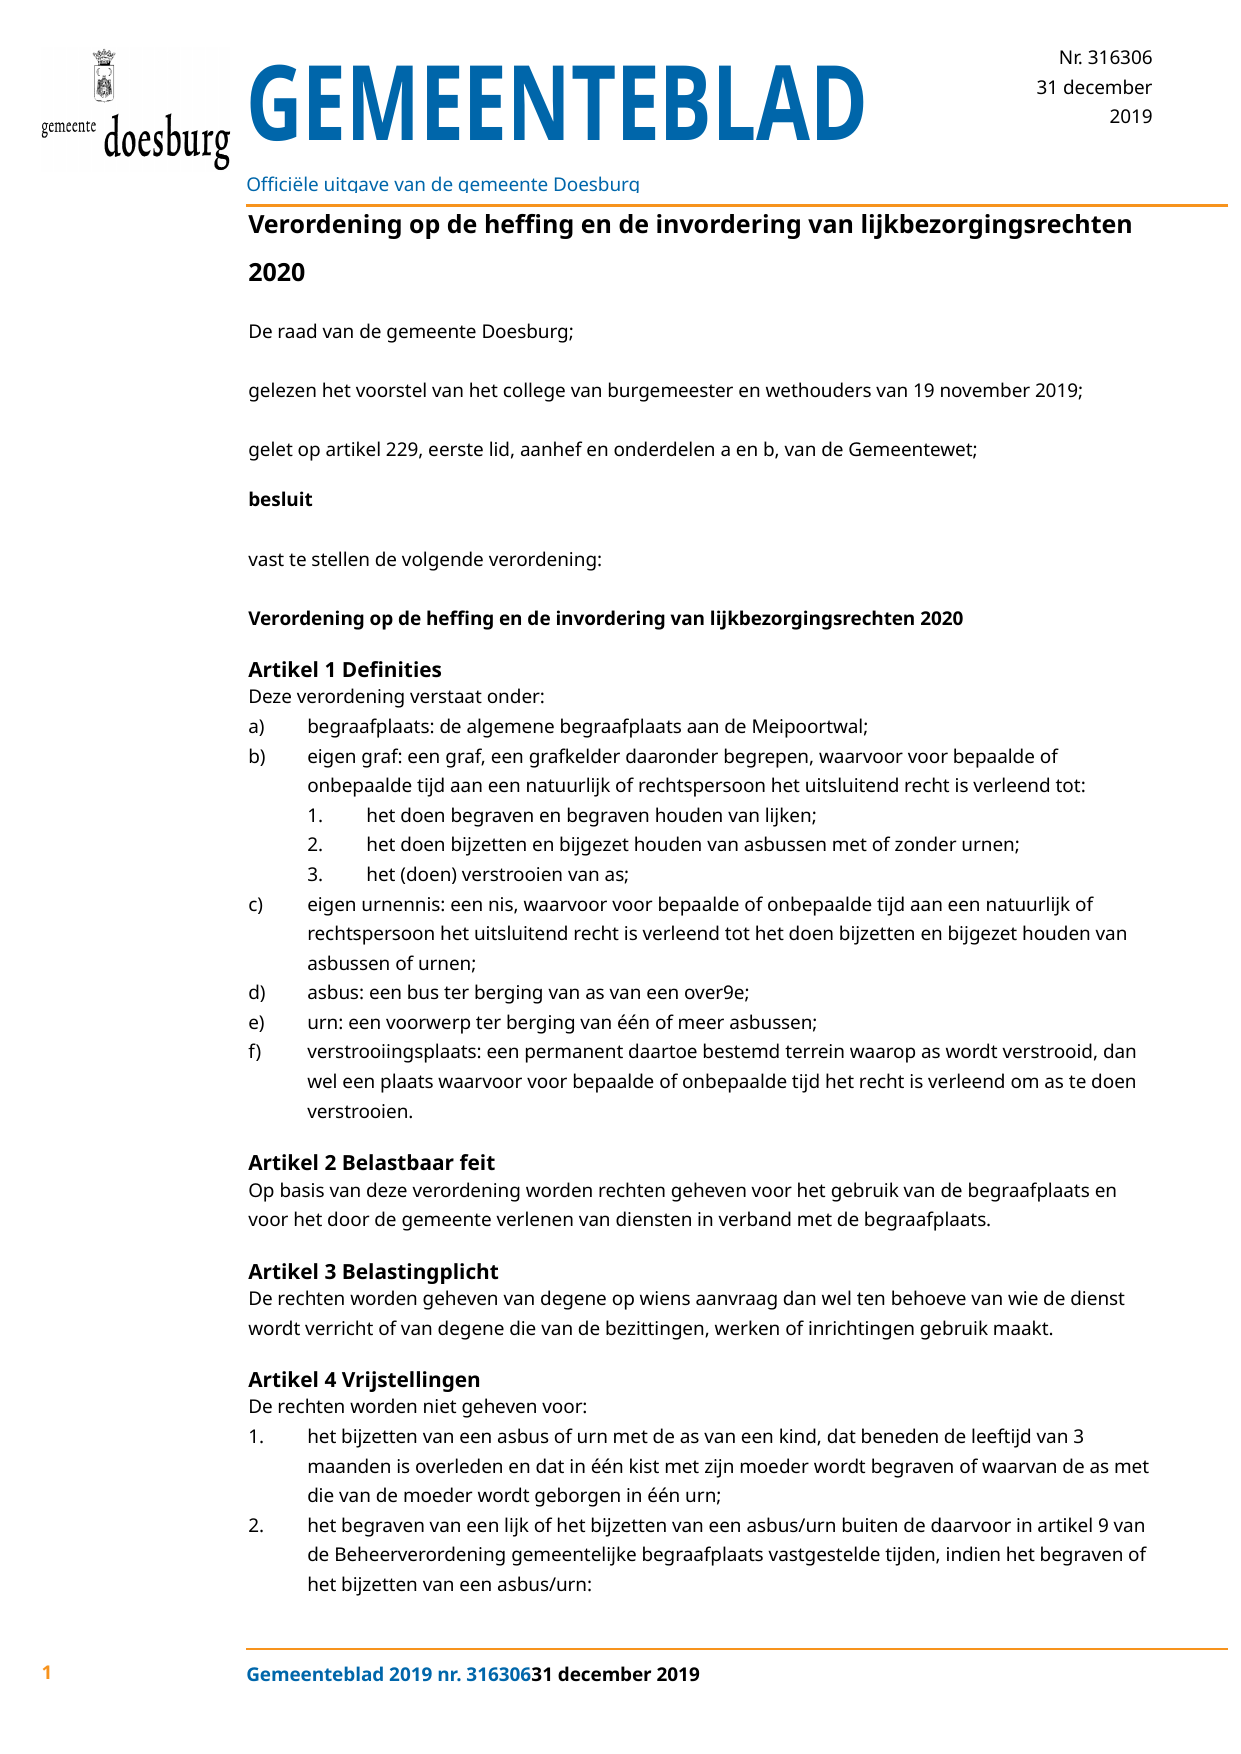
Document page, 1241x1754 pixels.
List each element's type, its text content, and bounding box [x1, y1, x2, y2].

list het doen begraven en begraven houden van lijken; [307, 802, 1152, 828]
list het begraven van een lijk of het bijzetten van een asbus/urn buiten de daarvoor in artikel 9 van de Beheerverordening gemeentelijke begraafplaats vastgestelde tijden, indien het begraven of het bijzetten van een asbus/urn: [248, 1512, 1152, 1597]
text Artikel 4 Vrijstellingen [248, 1365, 1152, 1394]
list begraafplaats: de algemene begraafplaats aan de Meipoortwal; [248, 713, 1152, 739]
text De raad van de gemeente Doesburg; [248, 318, 1152, 344]
list verstrooiingsplaats: een permanent daartoe bestemd terrein waarop as wordt verstrooid, dan wel een plaats waarvoor voor bepaalde of onbepaalde tijd het recht is verleend om as te doen verstrooien. [248, 1039, 1152, 1124]
text Op basis van deze verordening worden rechten geheven voor het gebruik van de begraafplaats en voor het door de gemeente verlenen van diensten in verband met de begraafplaats. [248, 1177, 1152, 1232]
list asbus: een bus ter berging van as van een over9e; [248, 979, 1152, 1005]
list eigen urnennis: een nis, waarvoor voor bepaalde of onbepaalde tijd aan een natuurlijk of rechtspersoon het uitsluitend recht is verleend tot het doen bijzetten en bijgezet houden van asbussen of urnen; [248, 891, 1152, 976]
picture [41, 47, 231, 172]
text De rechten worden niet geheven voor: [248, 1394, 1152, 1419]
list urn: een voorwerp ter berging van één of meer asbussen; [248, 1009, 1152, 1035]
text Verordening op de heffing en de invordering van lijkbezorgingsrechten 2020 [248, 207, 1152, 288]
text Deze verordening verstaat onder: [248, 684, 1152, 709]
list het bijzetten van een asbus of urn met de as van een kind, dat beneden de leeftijd van 3 maanden is overleden en dat in één kist met zijn moeder wordt begraven of waarvan de as met die van de moeder wordt geborgen in één urn; [248, 1423, 1152, 1508]
text vast te stellen de volgende verordening: [248, 546, 1152, 571]
list het doen bijzetten en bijgezet houden van asbussen met of zonder urnen; [307, 832, 1152, 857]
text besluit [248, 487, 1152, 512]
text Artikel 2 Belastbaar feit [248, 1148, 1152, 1177]
text Verordening op de heffing en de invordering van lijkbezorgingsrechten 2020 [248, 605, 1152, 631]
text Artikel 3 Belastingplicht [248, 1257, 1152, 1285]
text De rechten worden geheven van degene op wiens aanvraag dan wel ten behoeve van wie de dienst wordt verricht of van degene die van de bezittingen, werken of inrichtingen gebruik maakt. [248, 1285, 1152, 1341]
list eigen graf: een graf, een grafkelder daaronder begrepen, waarvoor voor bepaalde of onbepaalde tijd aan een natuurlijk of rechtspersoon het uitsluitend recht is verleend tot: [248, 743, 1152, 798]
text gelezen het voorstel van het college van burgemeester en wethouders van 19 november 2019; [248, 377, 1152, 403]
text gelet op artikel 229, eerste lid, aanhef en onderdelen a en b, van de Gemeentewet; [248, 436, 1152, 462]
text Artikel 1 Definities [248, 655, 1152, 684]
list het (doen) verstrooien van as; [307, 861, 1152, 887]
